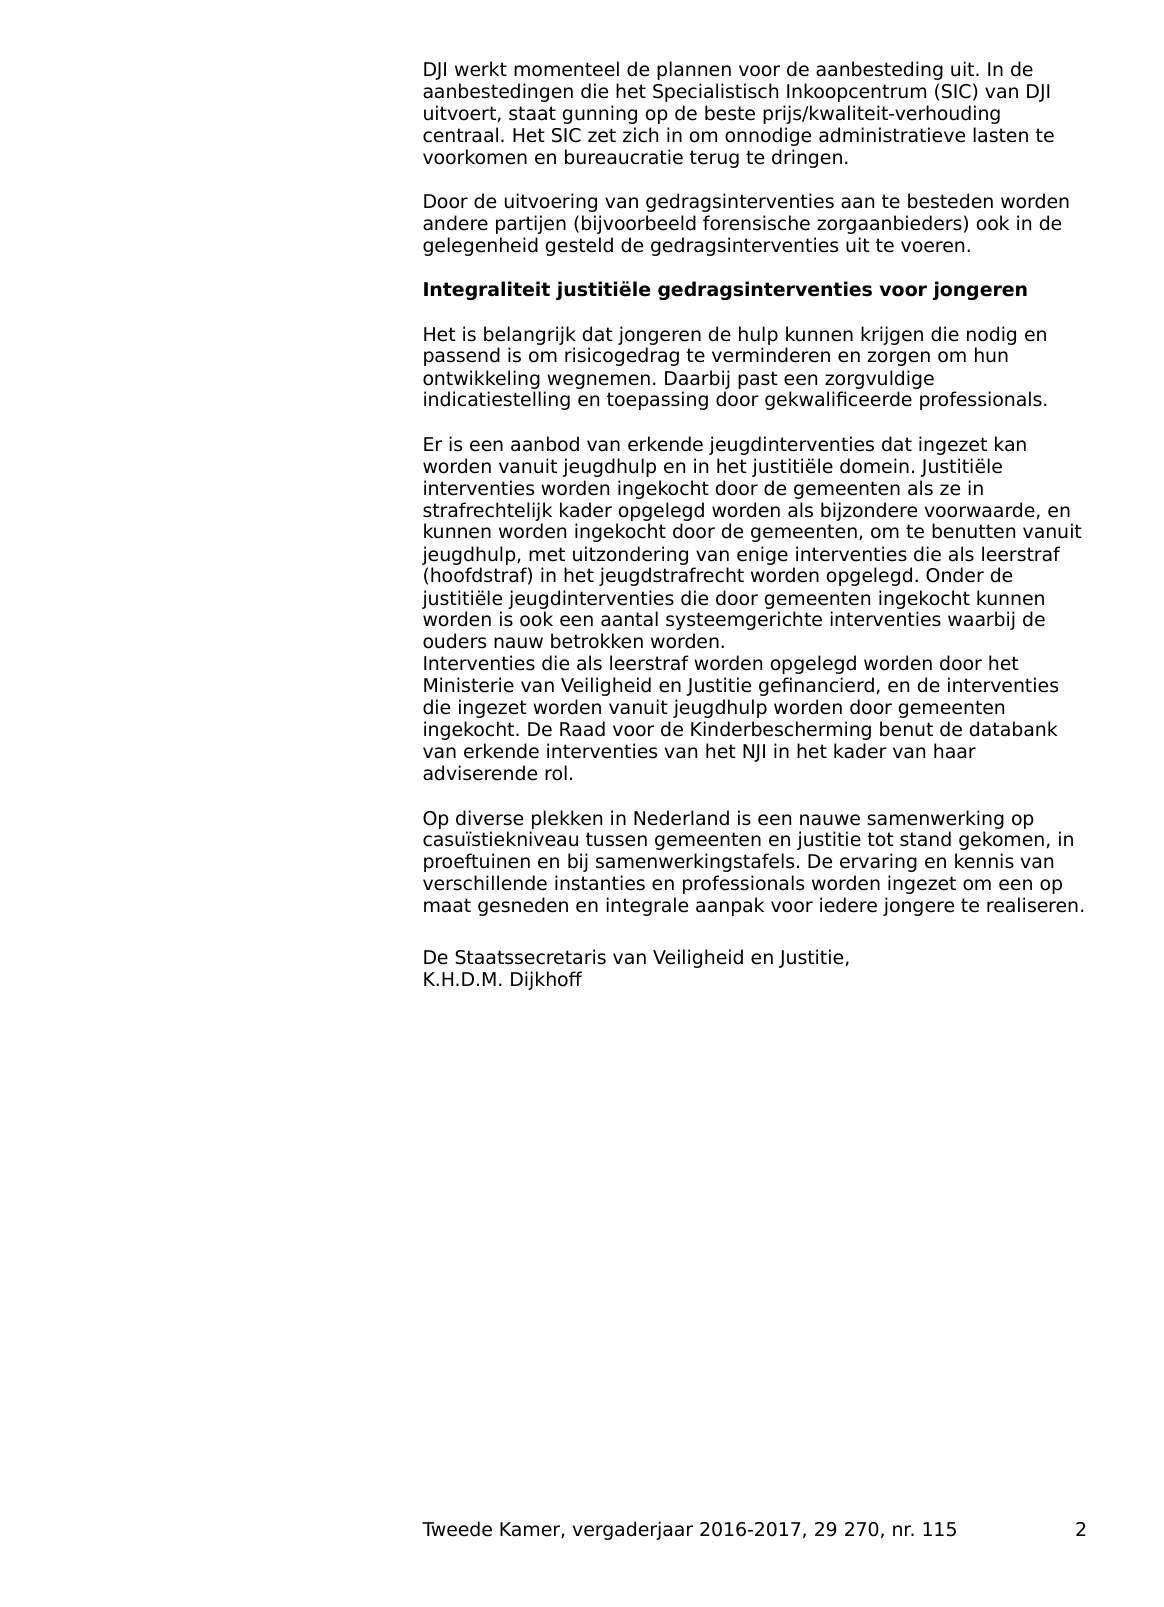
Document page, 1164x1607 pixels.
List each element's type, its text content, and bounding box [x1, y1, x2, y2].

text Er is een aanbod van erkende jeugdinterventies dat ingezet kan worden vanuit jeugdhulp en in het justitiële domein. Justitiële interventies worden ingekocht door de gemeenten als ze in strafrechtelijk kader opgelegd worden als bijzondere voorwaarde, en kunnen worden ingekocht door de gemeenten, om te benutten vanuit jeugdhulp, met uitzondering van enige interventies die als leerstraf (hoofdstraf) in het jeugdstrafrecht worden opgelegd. Onder de justitiële jeugdinterventies die door gemeenten ingekocht kunnen worden is ook een aantal systeemgerichte interventies waarbij de ouders nauw betrokken worden. [422, 433, 1087, 653]
text Interventies die als leerstraf worden opgelegd worden door het Ministerie van Veiligheid en Justitie gefinancierd, en de interventies die ingezet worden vanuit jeugdhulp worden door gemeenten ingekocht. De Raad voor de Kinderbescherming benut de databank van erkende interventies van het NJI in het kader van haar adviserende rol. [422, 653, 1087, 785]
text Op diverse plekken in Nederland is een nauwe samenwerking op casuïstiekniveau tussen gemeenten en justitie tot stand gekomen, in proeftuinen en bij samenwerkingstafels. De ervaring en kennis van verschillende instanties en professionals worden ingezet om een op maat gesneden en integrale aanpak voor iedere jongere te realiseren. [422, 807, 1087, 917]
subtitle Integraliteit justitiële gedragsinterventies voor jongeren [422, 279, 1087, 301]
text Door de uitvoering van gedragsinterventies aan te besteden worden andere partijen (bijvoorbeeld forensische zorgaanbieders) ook in de gelegenheid gesteld de gedragsinterventies uit te voeren. [422, 191, 1087, 257]
text DJI werkt momenteel de plannen voor de aanbesteding uit. In de aanbestedingen die het Specialistisch Inkoopcentrum (SIC) van DJI uitvoert, staat gunning op de beste prijs/kwaliteit-verhouding centraal. Het SIC zet zich in om onnodige administratieve lasten te voorkomen en bureaucratie terug te dringen. [422, 59, 1087, 169]
text De Staatssecretaris van Veiligheid en Justitie, K.H.D.M. Dijkhoff [422, 947, 1087, 991]
text Het is belangrijk dat jongeren de hulp kunnen krijgen die nodig en passend is om risicogedrag te verminderen en zorgen om hun ontwikkeling wegnemen. Daarbij past een zorgvuldige indicatiestelling en toepassing door gekwalificeerde professionals. [422, 323, 1087, 411]
